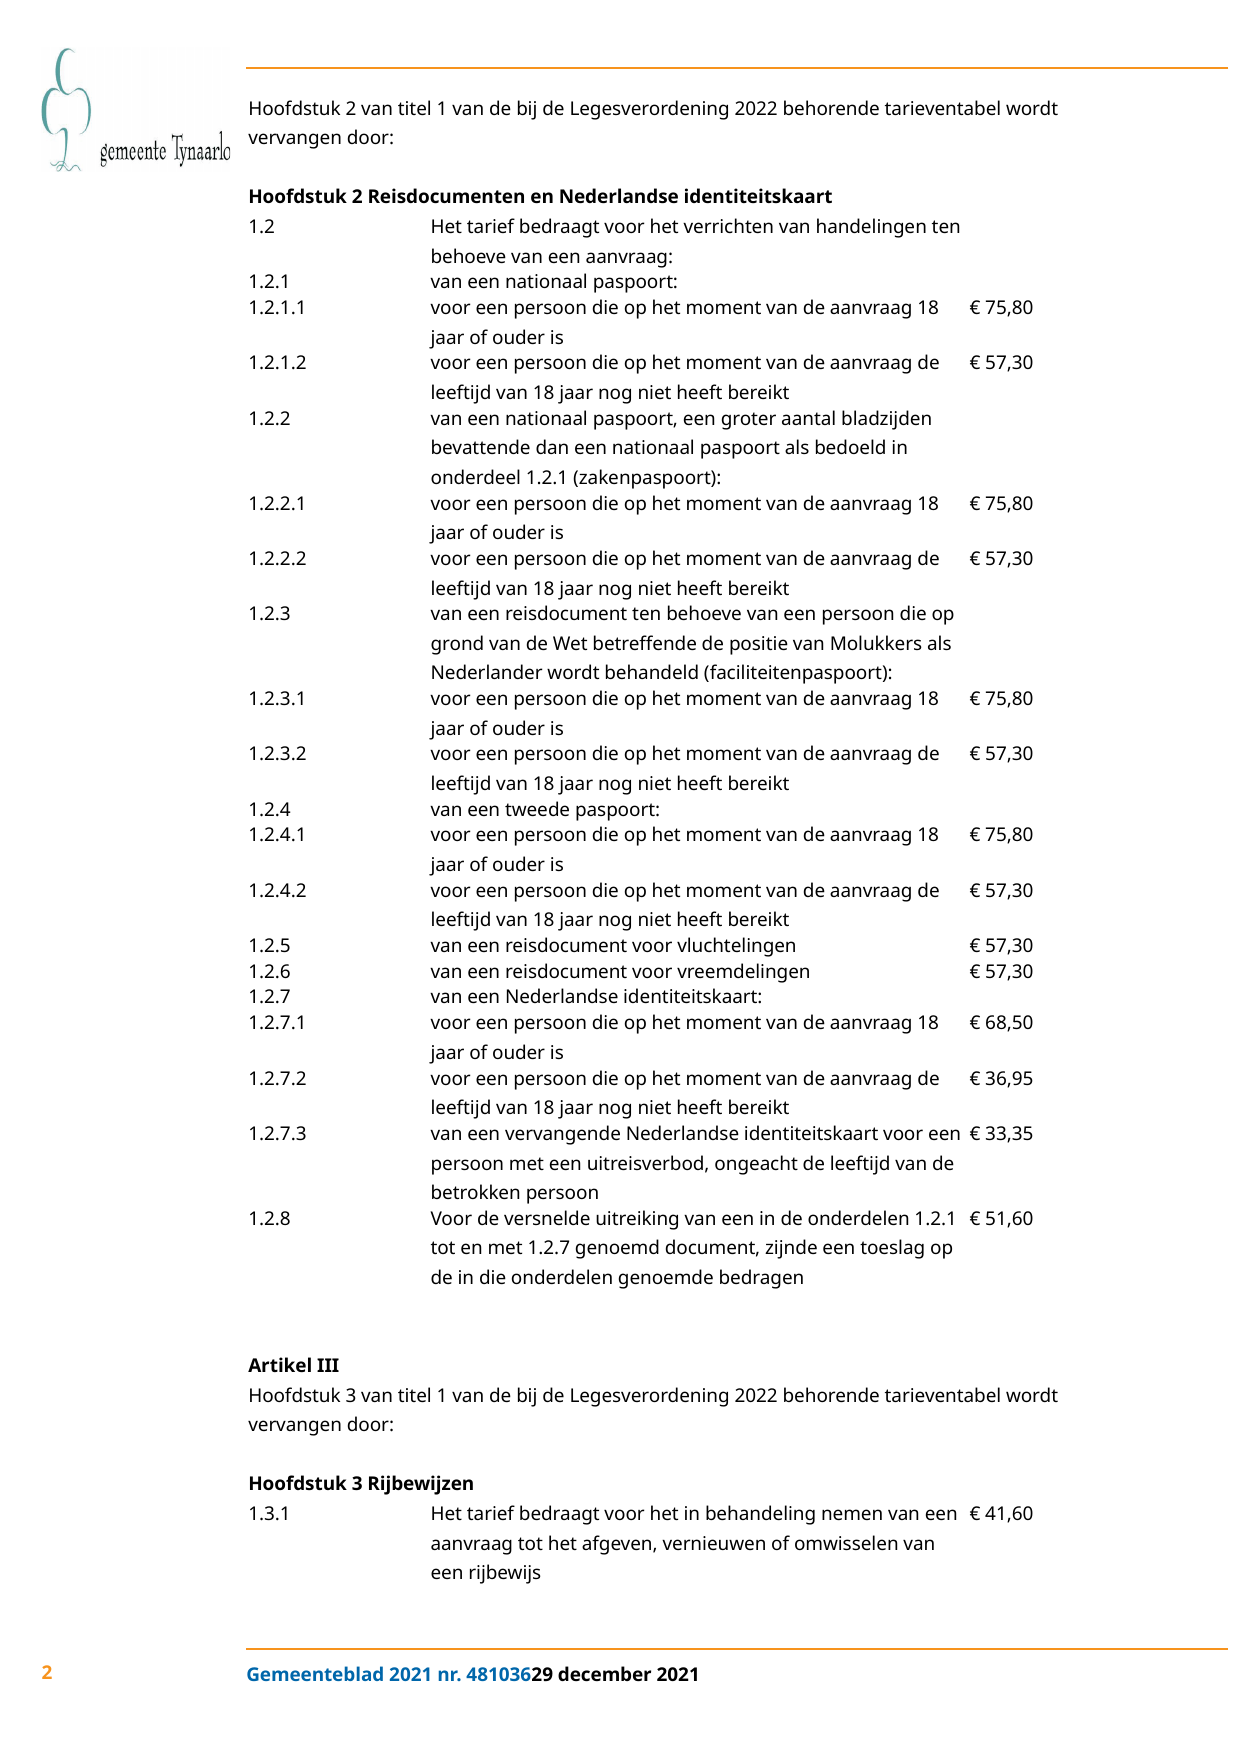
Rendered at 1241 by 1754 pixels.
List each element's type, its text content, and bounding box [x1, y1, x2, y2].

table_cell € 75,80 [969, 294, 1152, 349]
table_cell van een nationaal paspoort, een groter aantal bladzijden bevattende dan een nationaal paspoort als bedoeld in onderdeel 1.2.1 (zakenpaspoort): [430, 405, 969, 490]
table_cell voor een persoon die op het moment van de aanvraag 18 jaar of ouder is [430, 490, 969, 545]
table_cell € 36,95 [969, 1065, 1152, 1120]
table_cell voor een persoon die op het moment van de aanvraag 18 jaar of ouder is [430, 294, 969, 349]
table_cell voor een persoon die op het moment van de aanvraag de leeftijd van 18 jaar nog niet heeft bereikt [430, 741, 969, 796]
table_cell voor een persoon die op het moment van de aanvraag 18 jaar of ouder is [430, 822, 969, 877]
table_cell 1.2.4 [248, 796, 430, 822]
table_cell 1.2.1.2 [248, 350, 430, 405]
text Hoofdstuk 3 Rijbewijzen [248, 1471, 1152, 1496]
table_cell 1.2.2.1 [248, 490, 430, 545]
table_cell 1.2.8 [248, 1205, 430, 1290]
table_cell € 57,30 [969, 877, 1152, 932]
table_cell 1.2.3.2 [248, 741, 430, 796]
picture [41, 47, 231, 172]
table_cell voor een persoon die op het moment van de aanvraag de leeftijd van 18 jaar nog niet heeft bereikt [430, 1065, 969, 1120]
table_cell [969, 984, 1152, 1009]
table_cell € 57,30 [969, 350, 1152, 405]
table_cell € 75,80 [969, 490, 1152, 545]
table_cell € 57,30 [969, 958, 1152, 984]
table_cell 1.2.3 [248, 600, 430, 685]
table_header Het tarief bedraagt voor het in behandeling nemen van een aanvraag tot het afgeven, vernieuwen of omwisselen van een rijbewijs [430, 1500, 969, 1585]
table_cell 1.2.2 [248, 405, 430, 490]
table_header € 41,60 [969, 1500, 1152, 1585]
table_header Het tarief bedraagt voor het verrichten van handelingen ten behoeve van een aanvraag: [430, 213, 969, 268]
table_cell 1.2.7 [248, 984, 430, 1009]
table_cell € 57,30 [969, 741, 1152, 796]
table_cell van een vervangende Nederlandse identiteitskaart voor een persoon met een uitreisverbod, ongeacht de leeftijd van de betrokken persoon [430, 1120, 969, 1205]
table_cell van een tweede paspoort: [430, 796, 969, 822]
table_cell voor een persoon die op het moment van de aanvraag de leeftijd van 18 jaar nog niet heeft bereikt [430, 545, 969, 600]
table_cell 1.2.7.2 [248, 1065, 430, 1120]
table_cell € 51,60 [969, 1205, 1152, 1290]
table_cell 1.2.6 [248, 958, 430, 984]
table_cell van een Nederlandse identiteitskaart: [430, 984, 969, 1009]
table_cell € 68,50 [969, 1010, 1152, 1065]
table_cell 1.2.7.1 [248, 1010, 430, 1065]
table_cell 1.2.3.1 [248, 685, 430, 741]
table_cell van een reisdocument ten behoeve van een persoon die op grond van de Wet betreffende de positie van Molukkers als Nederlander wordt behandeld (faciliteitenpaspoort): [430, 600, 969, 685]
table_cell voor een persoon die op het moment van de aanvraag de leeftijd van 18 jaar nog niet heeft bereikt [430, 877, 969, 932]
table_cell van een reisdocument voor vreemdelingen [430, 958, 969, 984]
text Artikel III [248, 1352, 1152, 1378]
table_cell [969, 796, 1152, 822]
table_cell € 57,30 [969, 545, 1152, 600]
table_cell voor een persoon die op het moment van de aanvraag 18 jaar of ouder is [430, 685, 969, 741]
table_cell van een nationaal paspoort: [430, 269, 969, 294]
table_cell 1.2.7.3 [248, 1120, 430, 1205]
table_header 1.3.1 [248, 1500, 430, 1585]
table_cell [969, 405, 1152, 490]
table_cell 1.2.1.1 [248, 294, 430, 349]
table_header 1.2 [248, 213, 430, 268]
table_header [969, 213, 1152, 268]
table_cell 1.2.5 [248, 932, 430, 958]
table_cell voor een persoon die op het moment van de aanvraag de leeftijd van 18 jaar nog niet heeft bereikt [430, 350, 969, 405]
text Hoofdstuk 2 van titel 1 van de bij de Legesverordening 2022 behorende tarieventabel wordt vervangen door: [248, 95, 1152, 150]
table_cell € 75,80 [969, 685, 1152, 741]
table_cell 1.2.1 [248, 269, 430, 294]
table_cell [969, 269, 1152, 294]
table_cell 1.2.2.2 [248, 545, 430, 600]
text Hoofdstuk 3 van titel 1 van de bij de Legesverordening 2022 behorende tarieventabel wordt vervangen door: [248, 1382, 1152, 1437]
text Hoofdstuk 2 Reisdocumenten en Nederlandse identiteitskaart [248, 183, 1152, 209]
table_cell 1.2.4.1 [248, 822, 430, 877]
table_cell [969, 600, 1152, 685]
table_cell voor een persoon die op het moment van de aanvraag 18 jaar of ouder is [430, 1010, 969, 1065]
table_cell € 57,30 [969, 932, 1152, 958]
table_cell 1.2.4.2 [248, 877, 430, 932]
table_cell € 33,35 [969, 1120, 1152, 1205]
table_cell € 75,80 [969, 822, 1152, 877]
table_cell van een reisdocument voor vluchtelingen [430, 932, 969, 958]
table_cell Voor de versnelde uitreiking van een in de onderdelen 1.2.1 tot en met 1.2.7 genoemd document, zijnde een toeslag op de in die onderdelen genoemde bedragen [430, 1205, 969, 1290]
